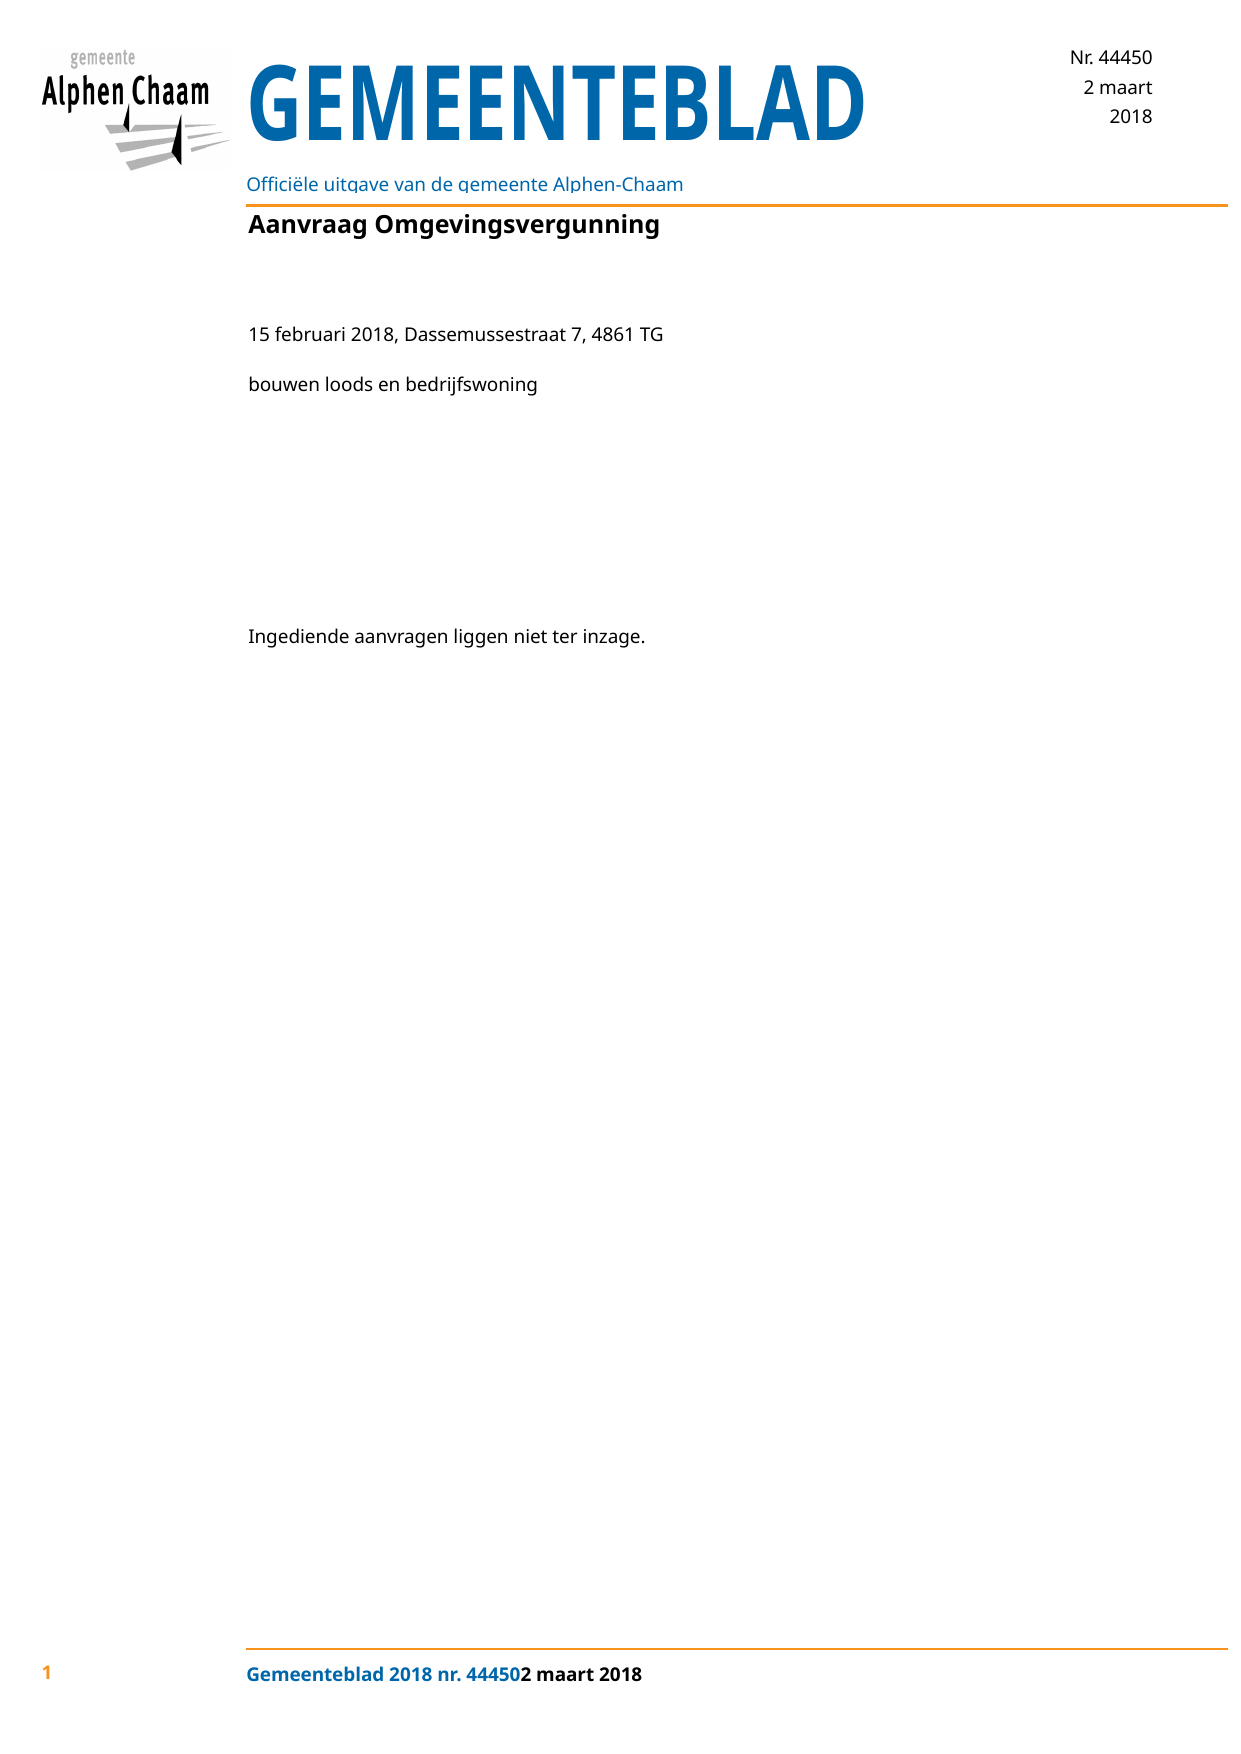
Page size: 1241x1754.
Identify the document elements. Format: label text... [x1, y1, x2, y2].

picture [41, 47, 231, 172]
text Ingediende aanvragen liggen niet ter inzage. [248, 623, 1152, 649]
text bouwen loods en bedrijfswoning [248, 371, 1152, 397]
text 15 februari 2018, Dassemussestraat 7, 4861 TG [248, 321, 1152, 346]
text Aanvraag Omgevingsvergunning [248, 207, 1152, 241]
